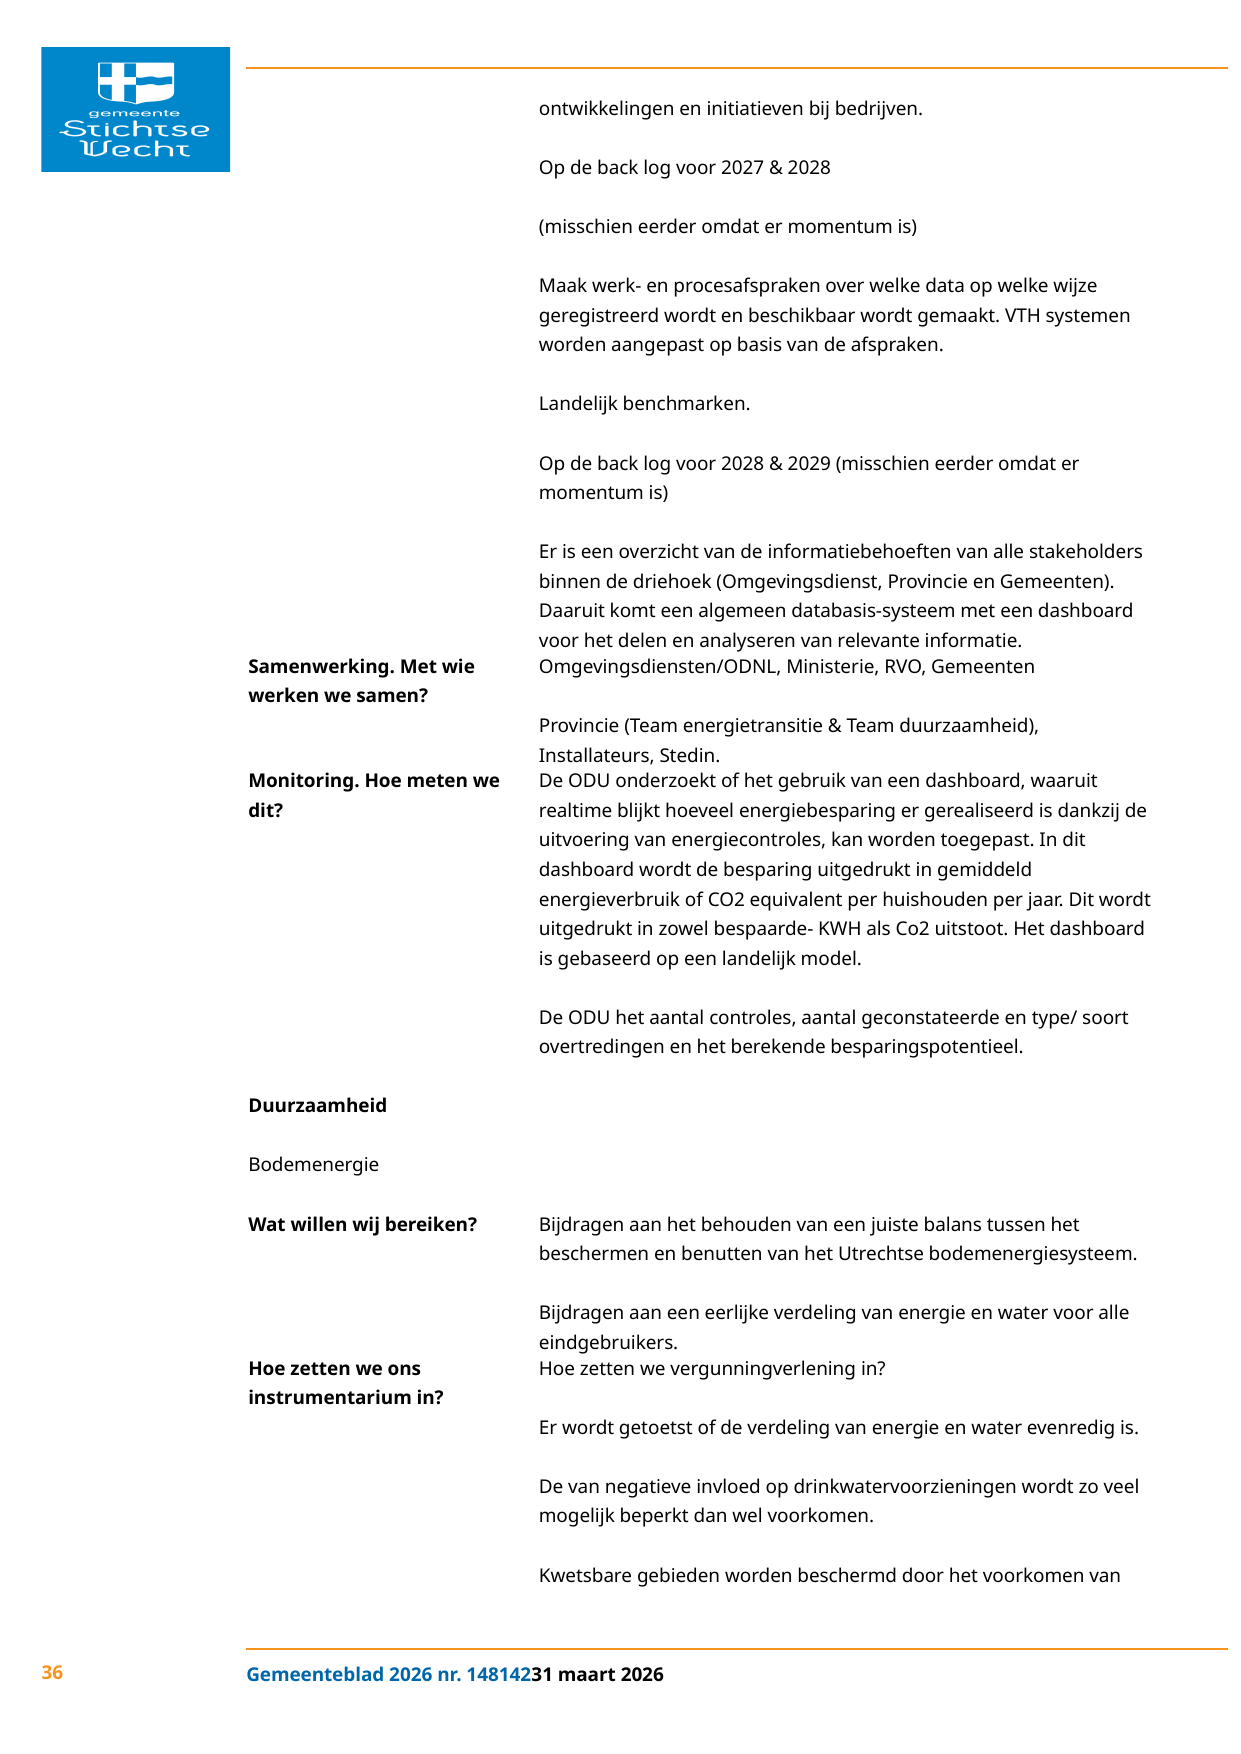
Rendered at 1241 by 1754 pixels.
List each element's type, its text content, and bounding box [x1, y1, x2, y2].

table_header Wat willen wij bereiken? [248, 1211, 539, 1355]
text Bodemenergie [248, 1151, 1152, 1177]
table_cell ontwikkelingen en initiatieven bij bedrijven. Op de back log voor 2027 & 2028 (misschien eerder omdat er momentum is) Maak werk- en procesafspraken over welke data op welke wijze geregistreerd wordt en beschikbaar wordt gemaakt. VTH systemen worden aangepast op basis van de afspraken. Landelijk benchmarken. Op de back log voor 2028 & 2029 (misschien eerder omdat er momentum is) Er is een overzicht van de informatiebehoeften van alle stakeholders binnen de driehoek (Omgevingsdienst, Provincie en Gemeenten). Daaruit komt een algemeen databasis-systeem met een dashboard voor het delen en analyseren van relevante informatie. [539, 95, 1152, 653]
table_cell Samenwerking. Met wie werken we samen? [248, 653, 539, 767]
table_cell Omgevingsdiensten/ODNL, Ministerie, RVO, Gemeenten Provincie (Team energietransitie & Team duurzaamheid), Installateurs, Stedin. [539, 653, 1152, 767]
table_cell [248, 95, 539, 653]
picture [99, 63, 135, 101]
table_cell Hoe zetten we ons instrumentarium in? [248, 1355, 539, 1588]
table_header Bijdragen aan het behouden van een juiste balans tussen het beschermen en benutten van het Utrechtse bodemenergiesysteem. Bijdragen aan een eerlijke verdeling van energie en water voor alle eindgebruikers. [539, 1211, 1152, 1355]
text Duurzaamheid [248, 1092, 1152, 1118]
table_cell Monitoring. Hoe meten we dit? [248, 768, 539, 1059]
table_cell Hoe zetten we vergunningverlening in? Er wordt getoetst of de verdeling van energie en water evenredig is. De van negatieve invloed op drinkwatervoorzieningen wordt zo veel mogelijk beperkt dan wel voorkomen. Kwetsbare gebieden worden beschermd door het voorkomen van [539, 1355, 1152, 1588]
picture [137, 63, 174, 103]
table_cell De ODU onderzoekt of het gebruik van een dashboard, waaruit realtime blijkt hoeveel energiebesparing er gerealiseerd is dankzij de uitvoering van energiecontroles, kan worden toegepast. In dit dashboard wordt de besparing uitgedrukt in gemiddeld energieverbruik of CO2 equivalent per huishouden per jaar. Dit wordt uitgedrukt in zowel bespaarde- KWH als Co2 uitstoot. Het dashboard is gebaseerd op een landelijk model. De ODU het aantal controles, aantal geconstateerde en type/ soort overtredingen en het berekende besparingspotentieel. [539, 768, 1152, 1059]
